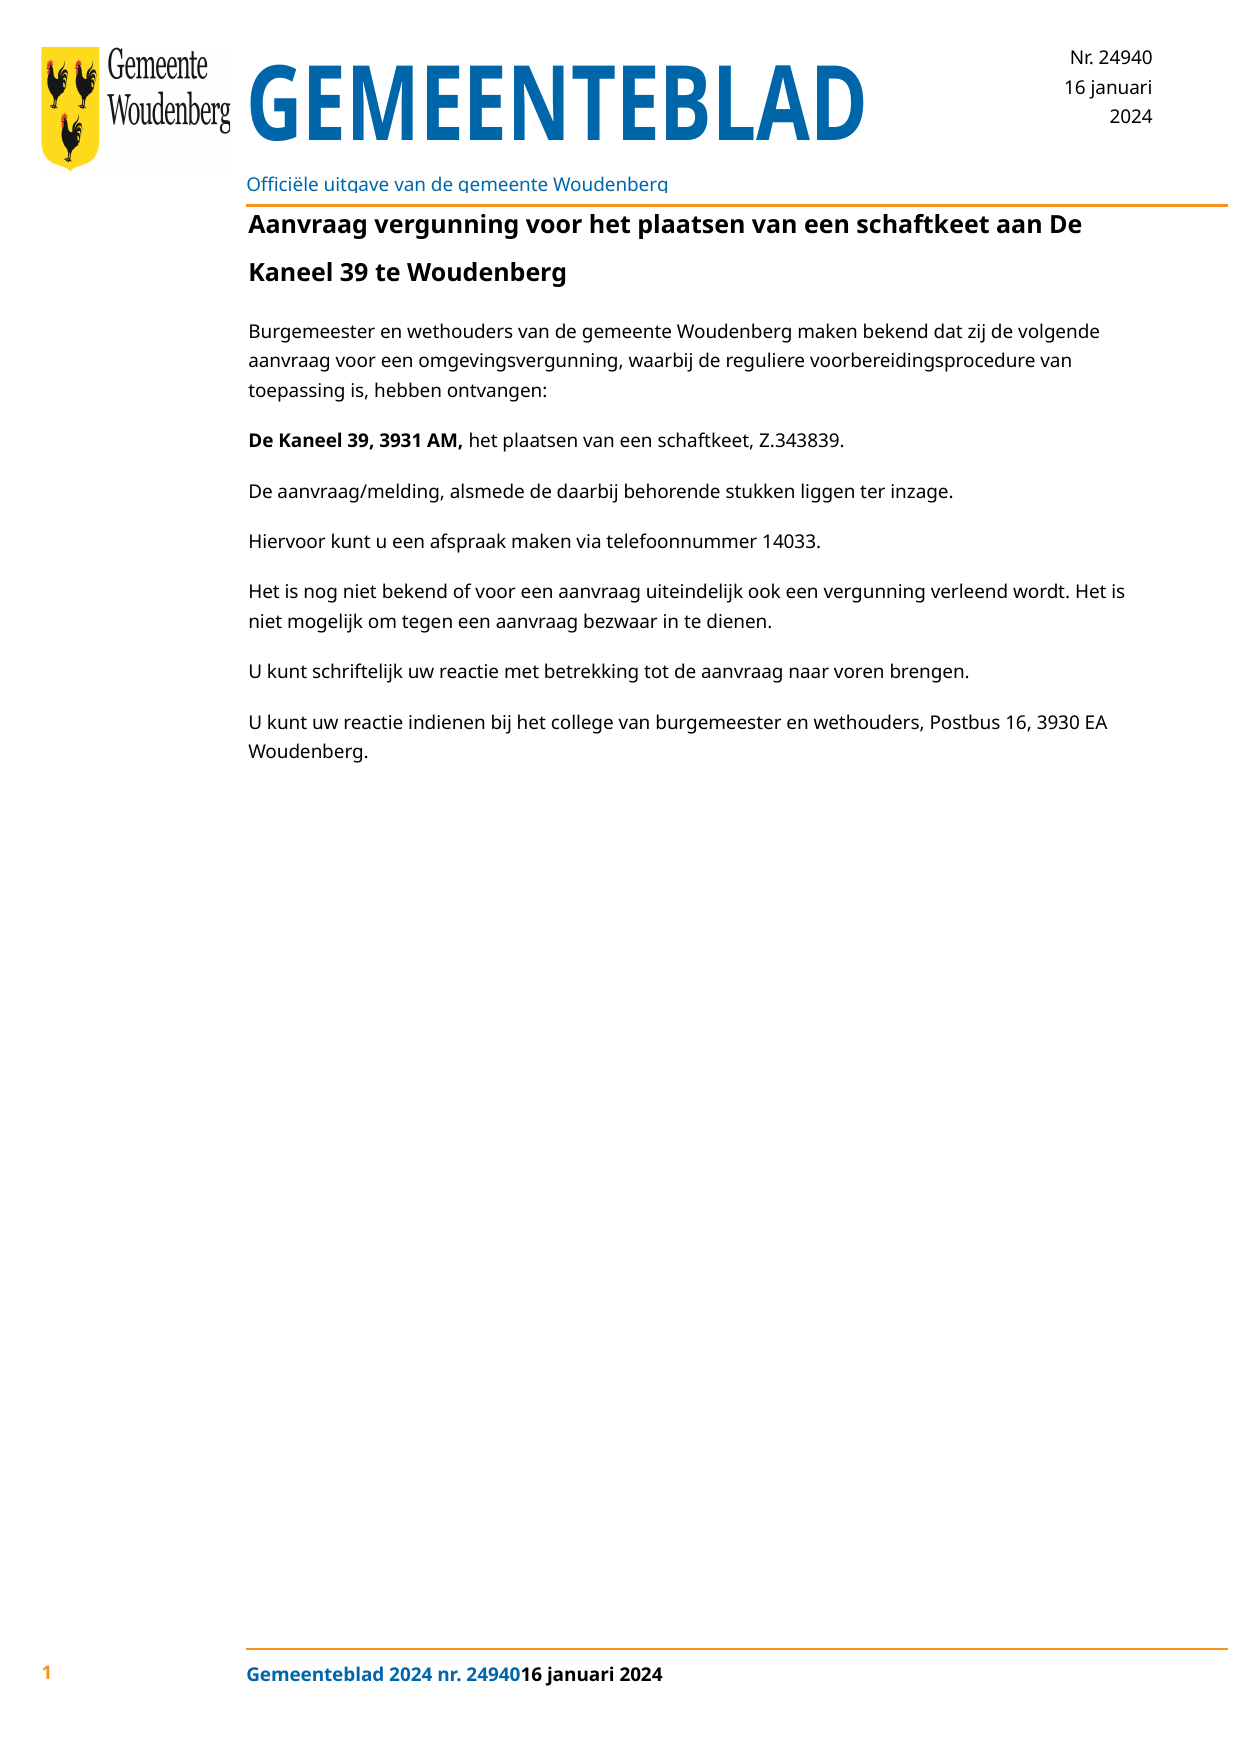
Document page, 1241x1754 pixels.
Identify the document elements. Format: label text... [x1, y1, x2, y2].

text Hiervoor kunt u een afspraak maken via telefoonnummer 14033. [248, 528, 1152, 554]
text Het is nog niet bekend of voor een aanvraag uiteindelijk ook een vergunning verleend wordt. Het is niet mogelijk om tegen een aanvraag bezwaar in te dienen. [248, 579, 1152, 634]
text U kunt uw reactie indienen bij het college van burgemeester en wethouders, Postbus 16, 3930 EA Woudenberg. [248, 709, 1152, 764]
text Burgemeester en wethouders van de gemeente Woudenberg maken bekend dat zij de volgende aanvraag voor een omgevingsvergunning, waarbij de reguliere voorbereidingsprocedure van toepassing is, hebben ontvangen: [248, 318, 1152, 403]
text U kunt schriftelijk uw reactie met betrekking tot de aanvraag naar voren brengen. [248, 659, 1152, 684]
text De aanvraag/melding, alsmede de daarbij behorende stukken liggen ter inzage. [248, 478, 1152, 504]
text De Kaneel 39, 3931 AM, het plaatsen van een schaftkeet, Z.343839. [248, 427, 1152, 453]
picture [41, 47, 231, 172]
text Aanvraag vergunning voor het plaatsen van een schaftkeet aan De Kaneel 39 te Woudenberg [248, 207, 1152, 288]
